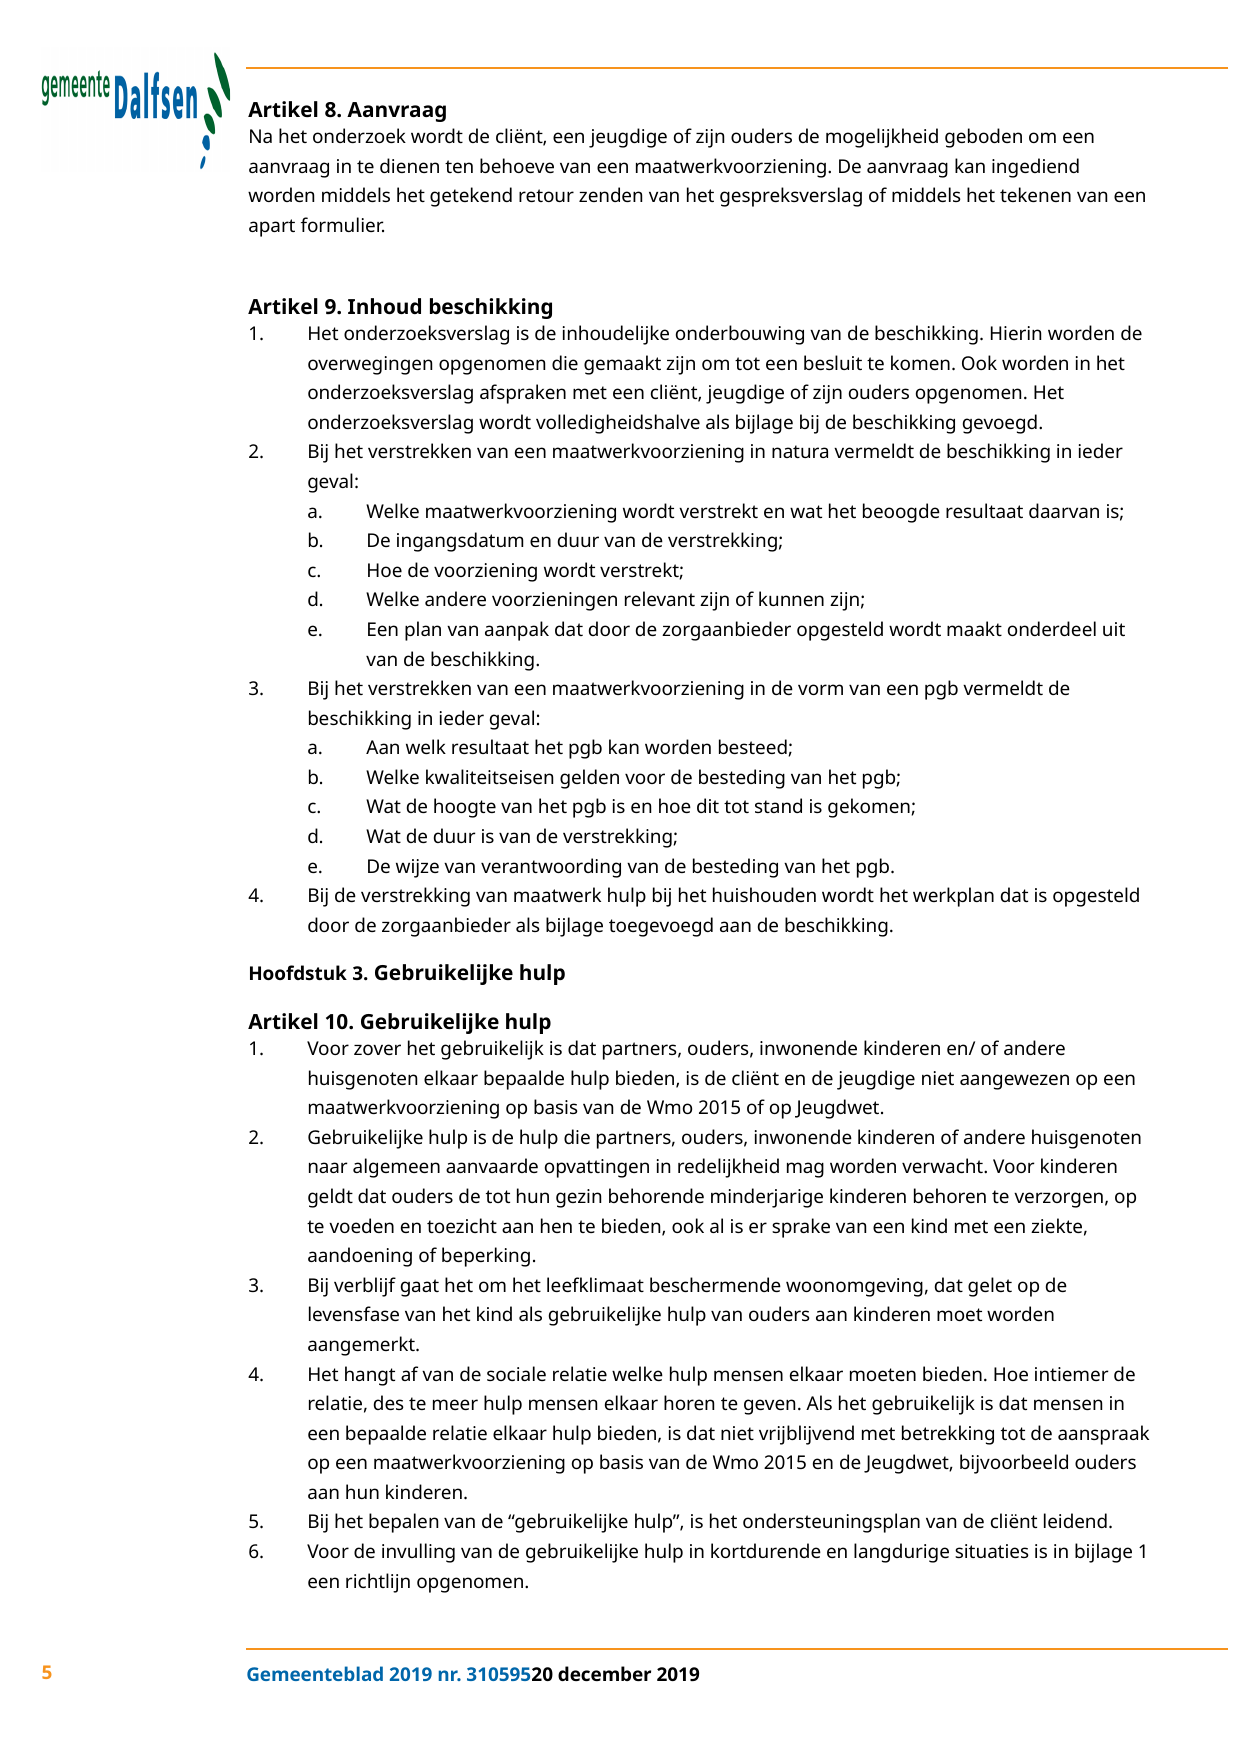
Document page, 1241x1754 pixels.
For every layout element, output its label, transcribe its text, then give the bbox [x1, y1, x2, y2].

picture [41, 47, 231, 172]
list Bij het bepalen van de “gebruikelijke hulp”, is het ondersteuningsplan van de cliënt leidend. [248, 1509, 1152, 1534]
text Na het onderzoek wordt de cliënt, een jeugdige of zijn ouders de mogelijkheid geboden om een aanvraag in te dienen ten behoeve van een maatwerkvoorziening. De aanvraag kan ingediend worden middels het getekend retour zenden van het gespreksverslag of middels het tekenen van een apart formulier. [248, 123, 1152, 238]
list Bij het verstrekken van een maatwerkvoorziening in de vorm van een pgb vermeldt de beschikking in ieder geval: [248, 675, 1152, 731]
list Bij het verstrekken van een maatwerkvoorziening in natura vermeldt de beschikking in ieder geval: [248, 439, 1152, 494]
text Artikel 10. Gebruikelijke hulp [248, 1007, 1152, 1035]
text Artikel 8. Aanvraag [248, 95, 1152, 123]
list Voor de invulling van de gebruikelijke hulp in kortdurende en langdurige situaties is in bijlage 1 een richtlijn opgenomen. [248, 1538, 1152, 1594]
text Artikel 9. Inhoud beschikking [248, 292, 1152, 320]
list Welke kwaliteitseisen gelden voor de besteding van het pgb; [307, 764, 1152, 790]
list Bij de verstrekking van maatwerk hulp bij het huishouden wordt het werkplan dat is opgesteld door de zorgaanbieder als bijlage toegevoegd aan de beschikking. [248, 882, 1152, 938]
list Gebruikelijke hulp is de hulp die partners, ouders, inwonende kinderen of andere huisgenoten naar algemeen aanvaarde opvattingen in redelijkheid mag worden verwacht. Voor kinderen geldt dat ouders de tot hun gezin behorende minderjarige kinderen behoren te verzorgen, op te voeden en toezicht aan hen te bieden, ook al is er sprake van een kind met een ziekte, aandoening of beperking. [248, 1124, 1152, 1268]
list Welke maatwerkvoorziening wordt verstrekt en wat het beoogde resultaat daarvan is; [307, 498, 1152, 524]
list Wat de hoogte van het pgb is en hoe dit tot stand is gekomen; [307, 794, 1152, 819]
list Het onderzoeksverslag is de inhoudelijke onderbouwing van de beschikking. Hierin worden de overwegingen opgenomen die gemaakt zijn om tot een besluit te komen. Ook worden in het onderzoeksverslag afspraken met een cliënt, jeugdige of zijn ouders opgenomen. Het onderzoeksverslag wordt volledigheidshalve als bijlage bij de beschikking gevoegd. [248, 320, 1152, 435]
list De wijze van verantwoording van de besteding van het pgb. [307, 853, 1152, 879]
list Een plan van aanpak dat door de zorgaanbieder opgesteld wordt maakt onderdeel uit van de beschikking. [307, 616, 1152, 672]
list Welke andere voorzieningen relevant zijn of kunnen zijn; [307, 587, 1152, 612]
list Het hangt af van de sociale relatie welke hulp mensen elkaar moeten bieden. Hoe intiemer de relatie, des te meer hulp mensen elkaar horen te geven. Als het gebruikelijk is dat mensen in een bepaalde relatie elkaar hulp bieden, is dat niet vrijblijvend met betrekking tot de aanspraak op een maatwerkvoorziening op basis van de Wmo 2015 en de Jeugdwet, bijvoorbeeld ouders aan hun kinderen. [248, 1361, 1152, 1505]
text Hoofdstuk 3. Gebruikelijke hulp [248, 958, 1152, 986]
list Voor zover het gebruikelijk is dat partners, ouders, inwonende kinderen en/ of andere huisgenoten elkaar bepaalde hulp bieden, is de cliënt en de jeugdige niet aangewezen op een maatwerkvoorziening op basis van de Wmo 2015 of op Jeugdwet. [248, 1035, 1152, 1120]
list Aan welk resultaat het pgb kan worden besteed; [307, 734, 1152, 760]
list De ingangsdatum en duur van de verstrekking; [307, 527, 1152, 553]
list Bij verblijf gaat het om het leefklimaat beschermende woonomgeving, dat gelet op de levensfase van het kind als gebruikelijke hulp van ouders aan kinderen moet worden aangemerkt. [248, 1272, 1152, 1357]
list Hoe de voorziening wordt verstrekt; [307, 557, 1152, 583]
list Wat de duur is van de verstrekking; [307, 823, 1152, 849]
